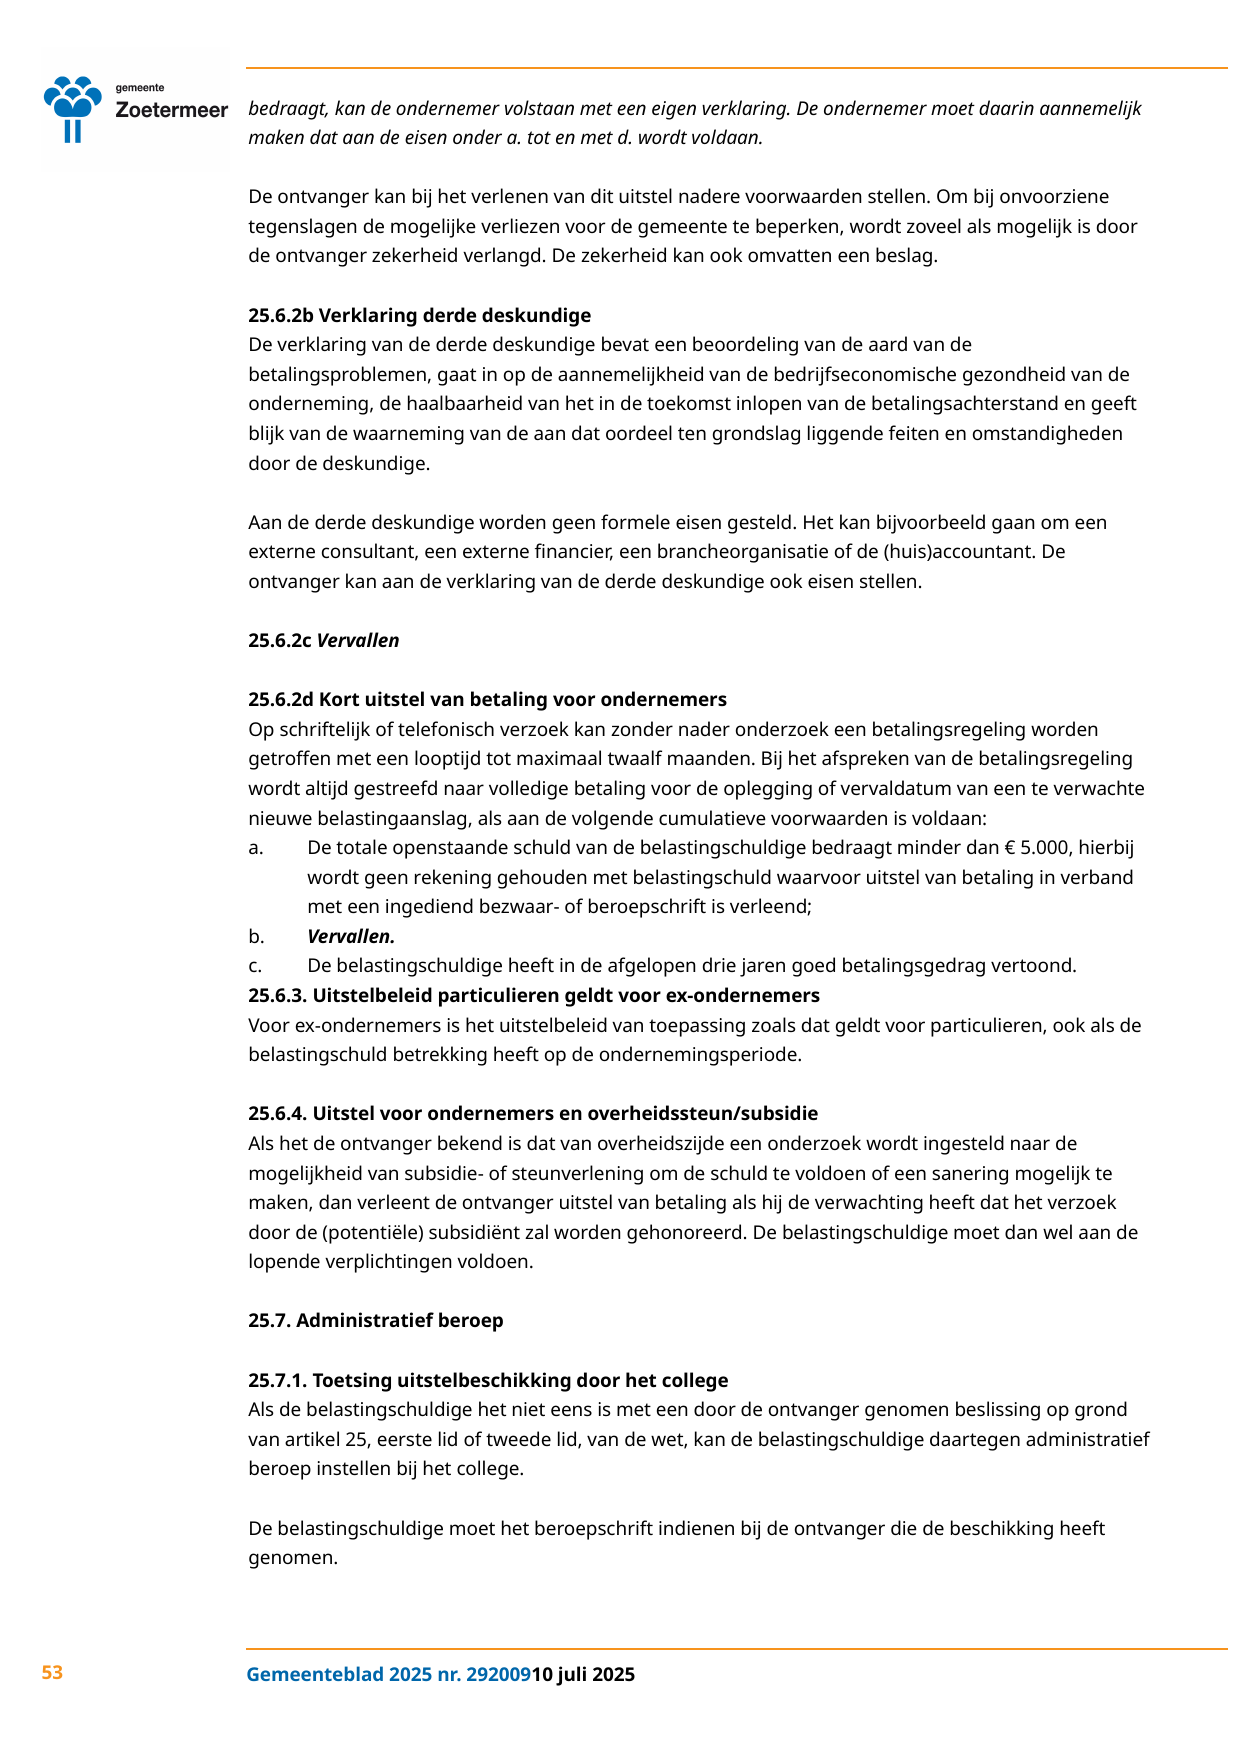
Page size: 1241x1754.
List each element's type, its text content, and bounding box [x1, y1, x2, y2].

text 25.6.2d Kort uitstel van betaling voor ondernemers [248, 686, 1152, 712]
list De totale openstaande schuld van de belastingschuldige bedraagt minder dan € 5.000, hierbij wordt geen rekening gehouden met belastingschuld waarvoor uitstel van betaling in verband met een ingediend bezwaar- of beroepschrift is verleend; [248, 834, 1152, 919]
list De belastingschuldige heeft in de afgelopen drie jaren goed betalingsgedrag vertoond. [248, 953, 1152, 978]
text bedraagt, kan de ondernemer volstaan met een eigen verklaring. De ondernemer moet daarin aannemelijk maken dat aan de eisen onder a. tot en met d. wordt voldaan. [248, 95, 1152, 150]
text De ontvanger kan bij het verlenen van dit uitstel nadere voorwaarden stellen. Om bij onvoorziene tegenslagen de mogelijke verliezen voor de gemeente te beperken, wordt zoveel als mogelijk is door de ontvanger zekerheid verlangd. De zekerheid kan ook omvatten een beslag. [248, 183, 1152, 268]
text Aan de derde deskundige worden geen formele eisen gesteld. Het kan bijvoorbeeld gaan om een externe consultant, een externe financier, een brancheorganisatie of de (huis)accountant. De ontvanger kan aan de verklaring van de derde deskundige ook eisen stellen. [248, 509, 1152, 594]
text De belastingschuldige moet het beroepschrift indienen bij de ontvanger die de beschikking heeft genomen. [248, 1515, 1152, 1570]
text 25.6.3. Uitstelbeleid particulieren geldt voor ex-ondernemers [248, 982, 1152, 1008]
text 25.6.4. Uitstel voor ondernemers en overheidssteun/subsidie [248, 1101, 1152, 1126]
text Op schriftelijk of telefonisch verzoek kan zonder nader onderzoek een betalingsregeling worden getroffen met een looptijd tot maximaal twaalf maanden. Bij het afspreken van de betalingsregeling wordt altijd gestreefd naar volledige betaling voor de oplegging of vervaldatum van een te verwachte nieuwe belastingaanslag, als aan de volgende cumulatieve voorwaarden is voldaan: [248, 716, 1152, 831]
list Vervallen. [248, 923, 1152, 949]
text Als het de ontvanger bekend is dat van overheidszijde een onderzoek wordt ingesteld naar de mogelijkheid van subsidie- of steunverlening om de schuld te voldoen of een sanering mogelijk te maken, dan verleent de ontvanger uitstel van betaling als hij de verwachting heeft dat het verzoek door de (potentiële) subsidiënt zal worden gehonoreerd. De belastingschuldige moet dan wel aan de lopende verplichtingen voldoen. [248, 1130, 1152, 1274]
text 25.7.1. Toetsing uitstelbeschikking door het college [248, 1367, 1152, 1393]
text 25.7. Administratief beroep [248, 1308, 1152, 1333]
text De verklaring van de derde deskundige bevat een beoordeling van de aard van de betalingsproblemen, gaat in op de aannemelijkheid van de bedrijfseconomische gezondheid van de onderneming, de haalbaarheid van het in de toekomst inlopen van de betalingsachterstand en geeft blijk van de waarneming van de aan dat oordeel ten grondslag liggende feiten en omstandigheden door de deskundige. [248, 331, 1152, 476]
text Voor ex-ondernemers is het uitstelbeleid van toepassing zoals dat geldt voor particulieren, ook als de belastingschuld betrekking heeft op de ondernemingsperiode. [248, 1012, 1152, 1067]
text 25.6.2c Vervallen [248, 627, 1152, 653]
picture [41, 47, 231, 172]
text Als de belastingschuldige het niet eens is met een door de ontvanger genomen beslissing op grond van artikel 25, eerste lid of tweede lid, van de wet, kan de belastingschuldige daartegen administratief beroep instellen bij het college. [248, 1396, 1152, 1481]
text 25.6.2b Verklaring derde deskundige [248, 302, 1152, 328]
